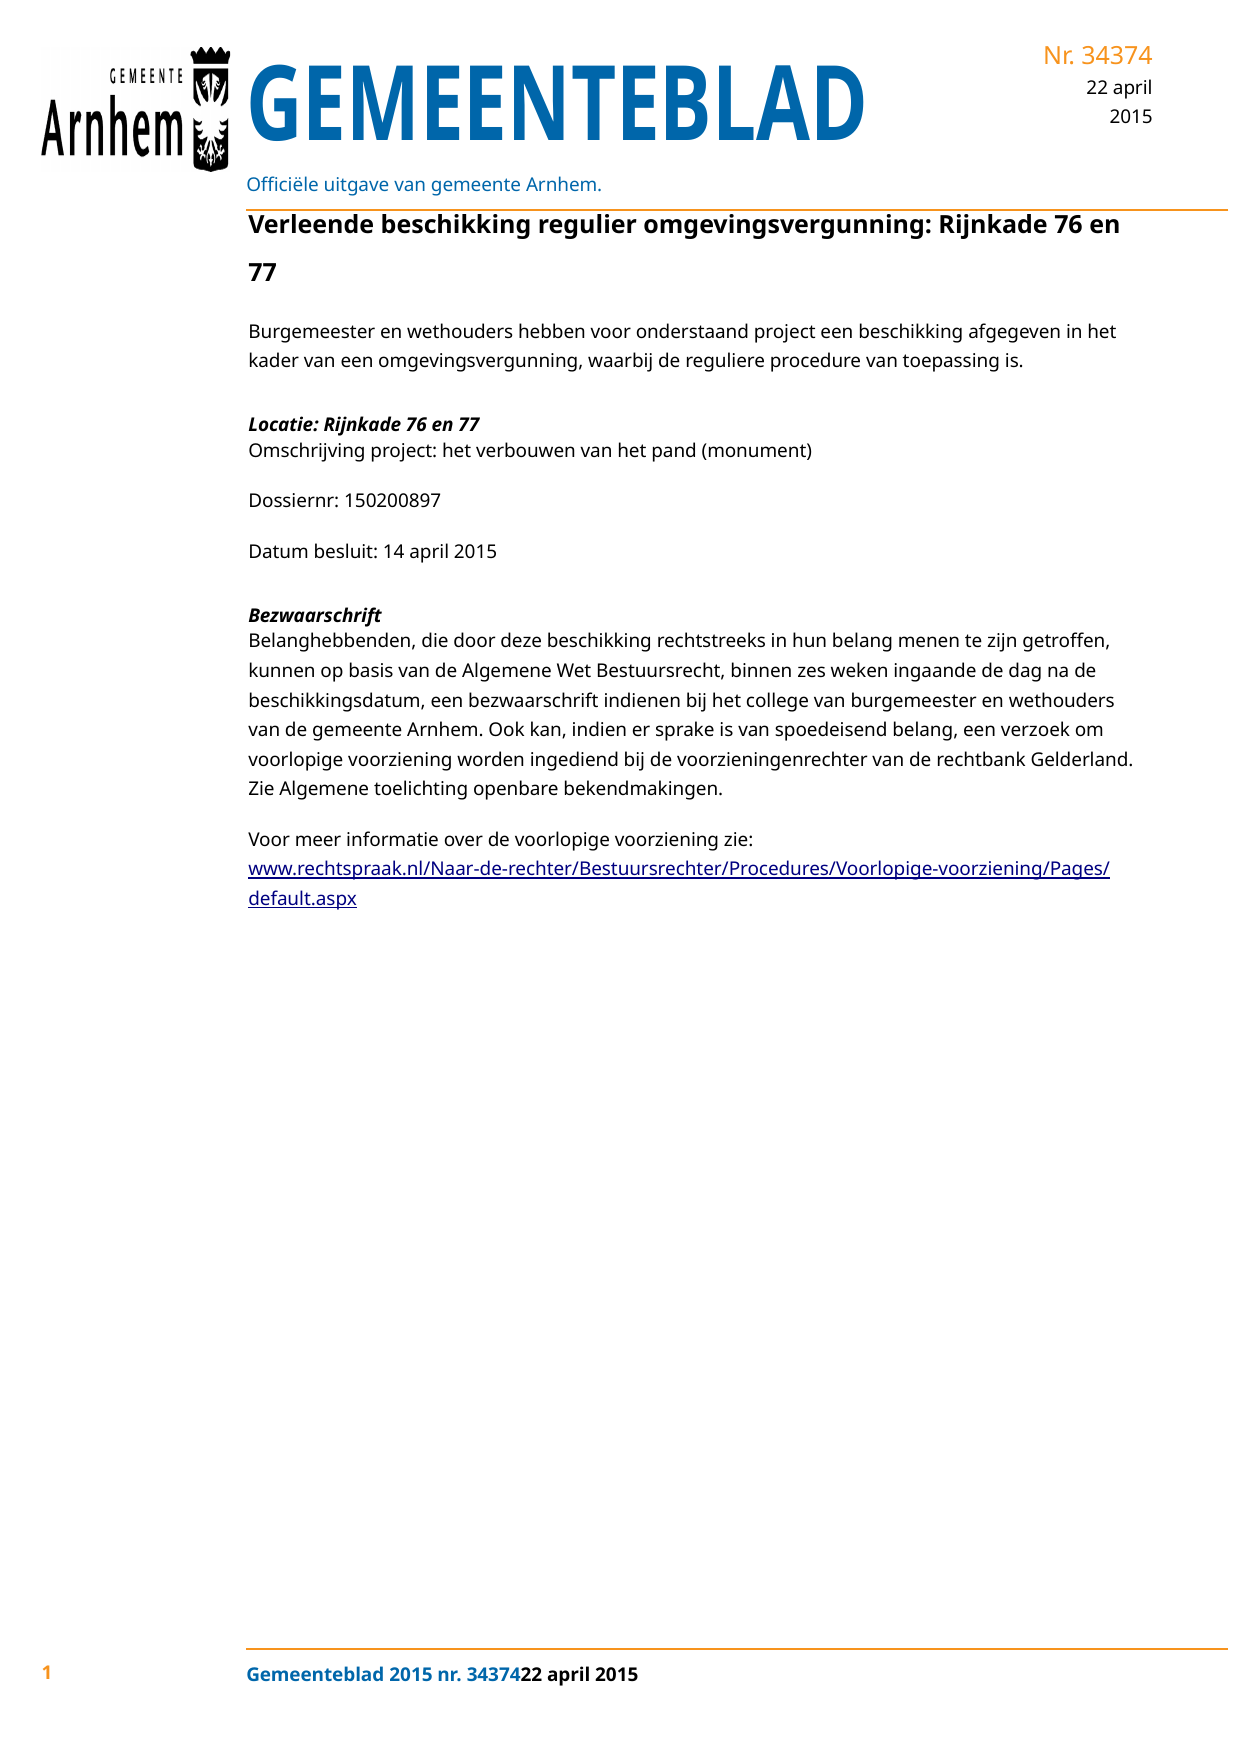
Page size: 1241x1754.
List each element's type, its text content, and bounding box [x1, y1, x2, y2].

text Voor meer informatie over de voorlopige voorziening zie: www.rechtspraak.nl/Naar-de-rechter/Bestuursrechter/Procedures/Voorlopige-voorziening/Pages/default.aspx [248, 826, 1152, 911]
text Verleende beschikking regulier omgevingsvergunning: Rijnkade 76 en 77 [248, 211, 1152, 288]
text Datum besluit: 14 april 2015 [248, 538, 1152, 564]
text Bezwaarschrift [248, 602, 1152, 628]
picture [41, 47, 231, 172]
text Omschrijving project: het verbouwen van het pand (monument) [248, 437, 1152, 463]
text Dossiernr: 150200897 [248, 488, 1152, 513]
text Burgemeester en wethouders hebben voor onderstaand project een beschikking afgegeven in het kader van een omgevingsvergunning, waarbij de reguliere procedure van toepassing is. [248, 318, 1152, 373]
text Locatie: Rijnkade 76 en 77 [248, 411, 1152, 437]
text Belanghebbenden, die door deze beschikking rechtstreeks in hun belang menen te zijn getroffen, kunnen op basis van de Algemene Wet Bestuursrecht, binnen zes weken ingaande de dag na de beschikkingsdatum, een bezwaarschrift indienen bij het college van burgemeester en wethouders van de gemeente Arnhem. Ook kan, indien er sprake is van spoedeisend belang, een verzoek om voorlopige voorziening worden ingediend bij de voorzieningenrechter van de rechtbank Gelderland. Zie Algemene toelichting openbare bekendmakingen. [248, 628, 1152, 801]
